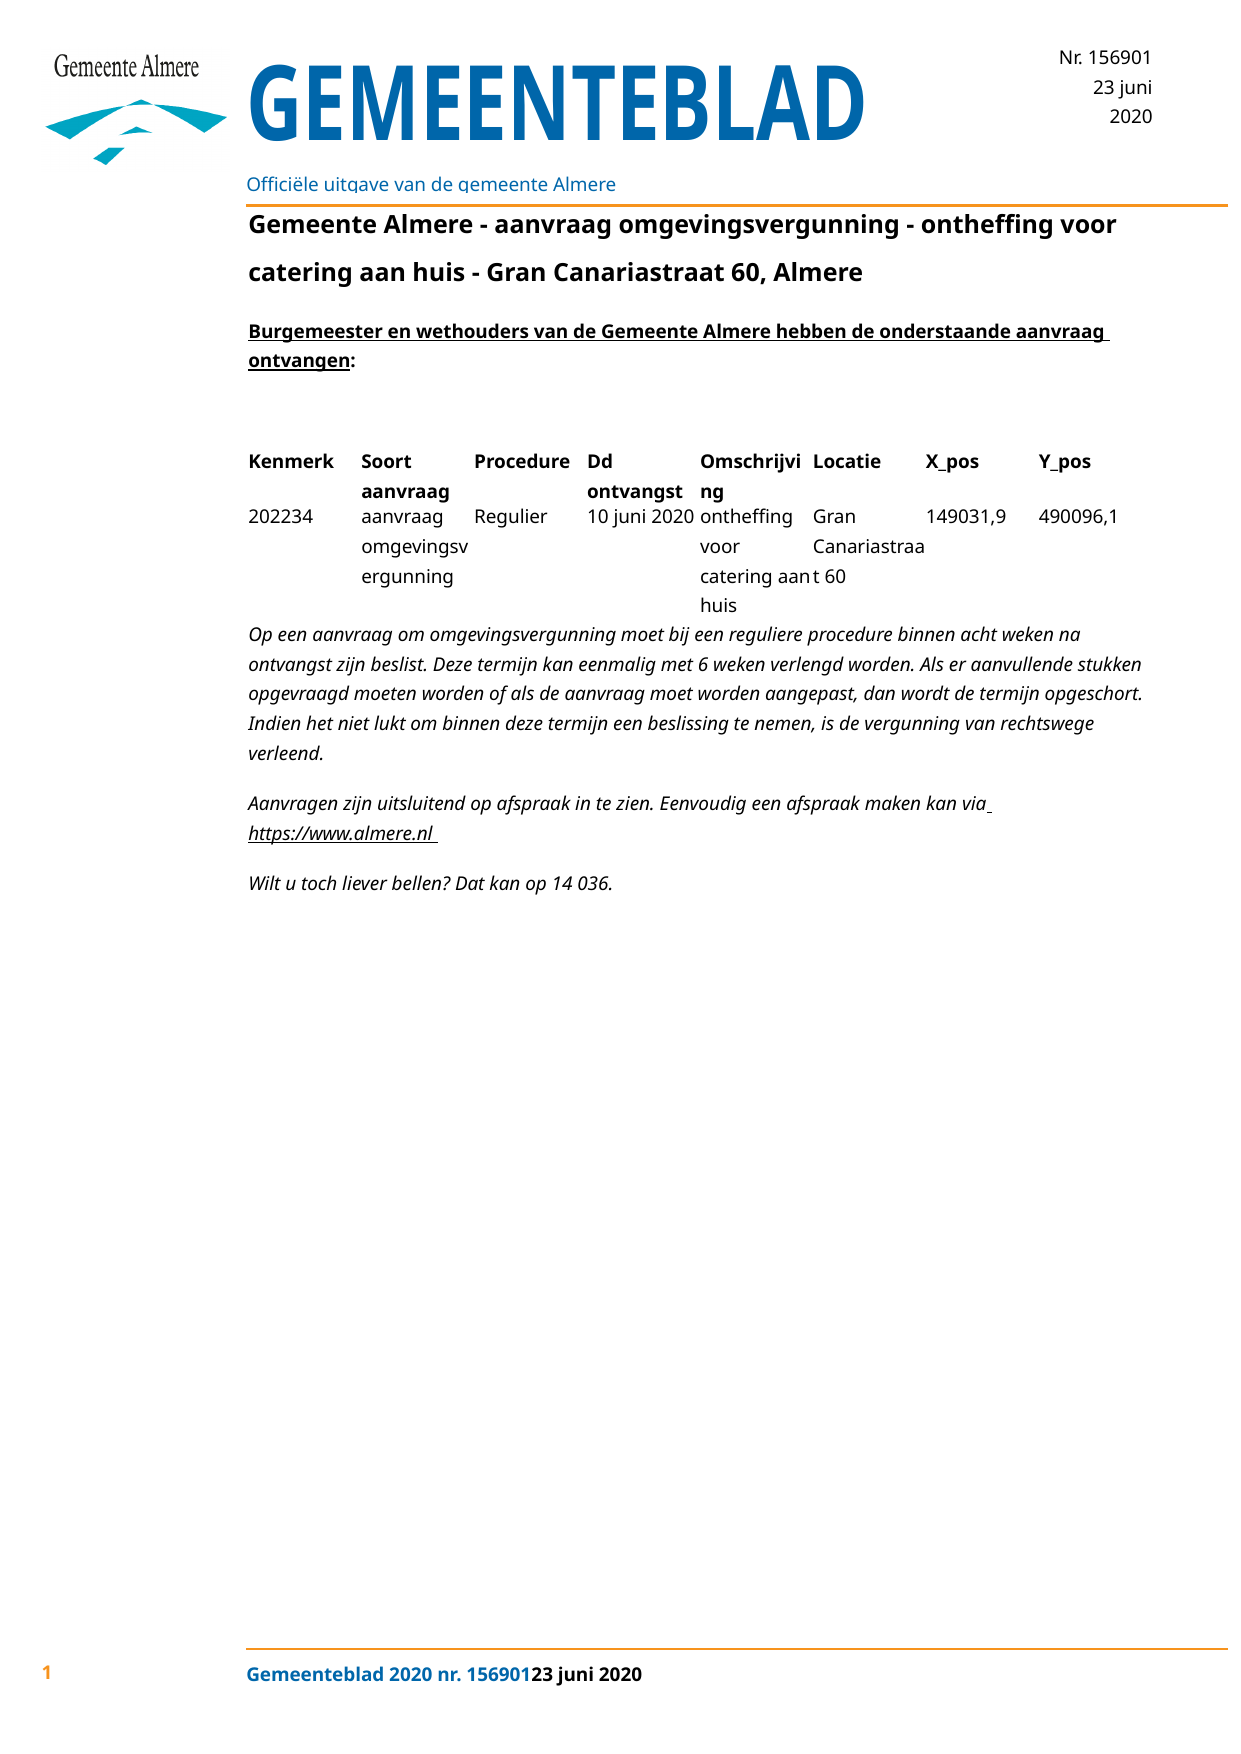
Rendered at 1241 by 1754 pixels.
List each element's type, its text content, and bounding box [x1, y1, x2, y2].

text Burgemeester en wethouders van de Gemeente Almere hebben de onderstaande aanvraag ontvangen: [248, 318, 1152, 373]
table_header Procedure [474, 449, 587, 504]
table_header X_pos [926, 449, 1038, 504]
table_header Locatie [813, 449, 926, 504]
table_header Soort aanvraag [361, 449, 474, 504]
table_cell 202234 [248, 504, 361, 618]
text Aanvragen zijn uitsluitend op afspraak in te zien. Eenvoudig een afspraak maken kan via https://www.almere.nl [248, 790, 1152, 846]
table_header Dd ontvangst [587, 449, 700, 504]
table_header Omschrijving [700, 449, 813, 504]
text Op een aanvraag om omgevingsvergunning moet bij een reguliere procedure binnen acht weken na ontvangst zijn beslist. Deze termijn kan eenmalig met 6 weken verlengd worden. Als er aanvullende stukken opgevraagd moeten worden of als de aanvraag moet worden aangepast, dan wordt de termijn opgeschort. Indien het niet lukt om binnen deze termijn een beslissing te nemen, is de vergunning van rechtswege verleend. [248, 621, 1152, 766]
table_cell aanvraag omgevingsvergunning [361, 504, 474, 618]
text Gemeente Almere - aanvraag omgevingsvergunning - ontheffing voor catering aan huis - Gran Canariastraat 60, Almere [248, 207, 1152, 288]
table_header Y_pos [1039, 449, 1152, 504]
table_cell 490096,1 [1039, 504, 1152, 618]
table_cell Regulier [474, 504, 587, 618]
table_cell ontheffing voor catering aan huis [700, 504, 813, 618]
table_header Kenmerk [248, 449, 361, 504]
table_cell 149031,9 [926, 504, 1038, 618]
text Wilt u toch liever bellen? Dat kan op 14 036. [248, 870, 1152, 896]
picture [41, 47, 231, 172]
table_cell 10 juni 2020 [587, 504, 700, 618]
table_cell Gran Canariastraat 60 [813, 504, 926, 618]
